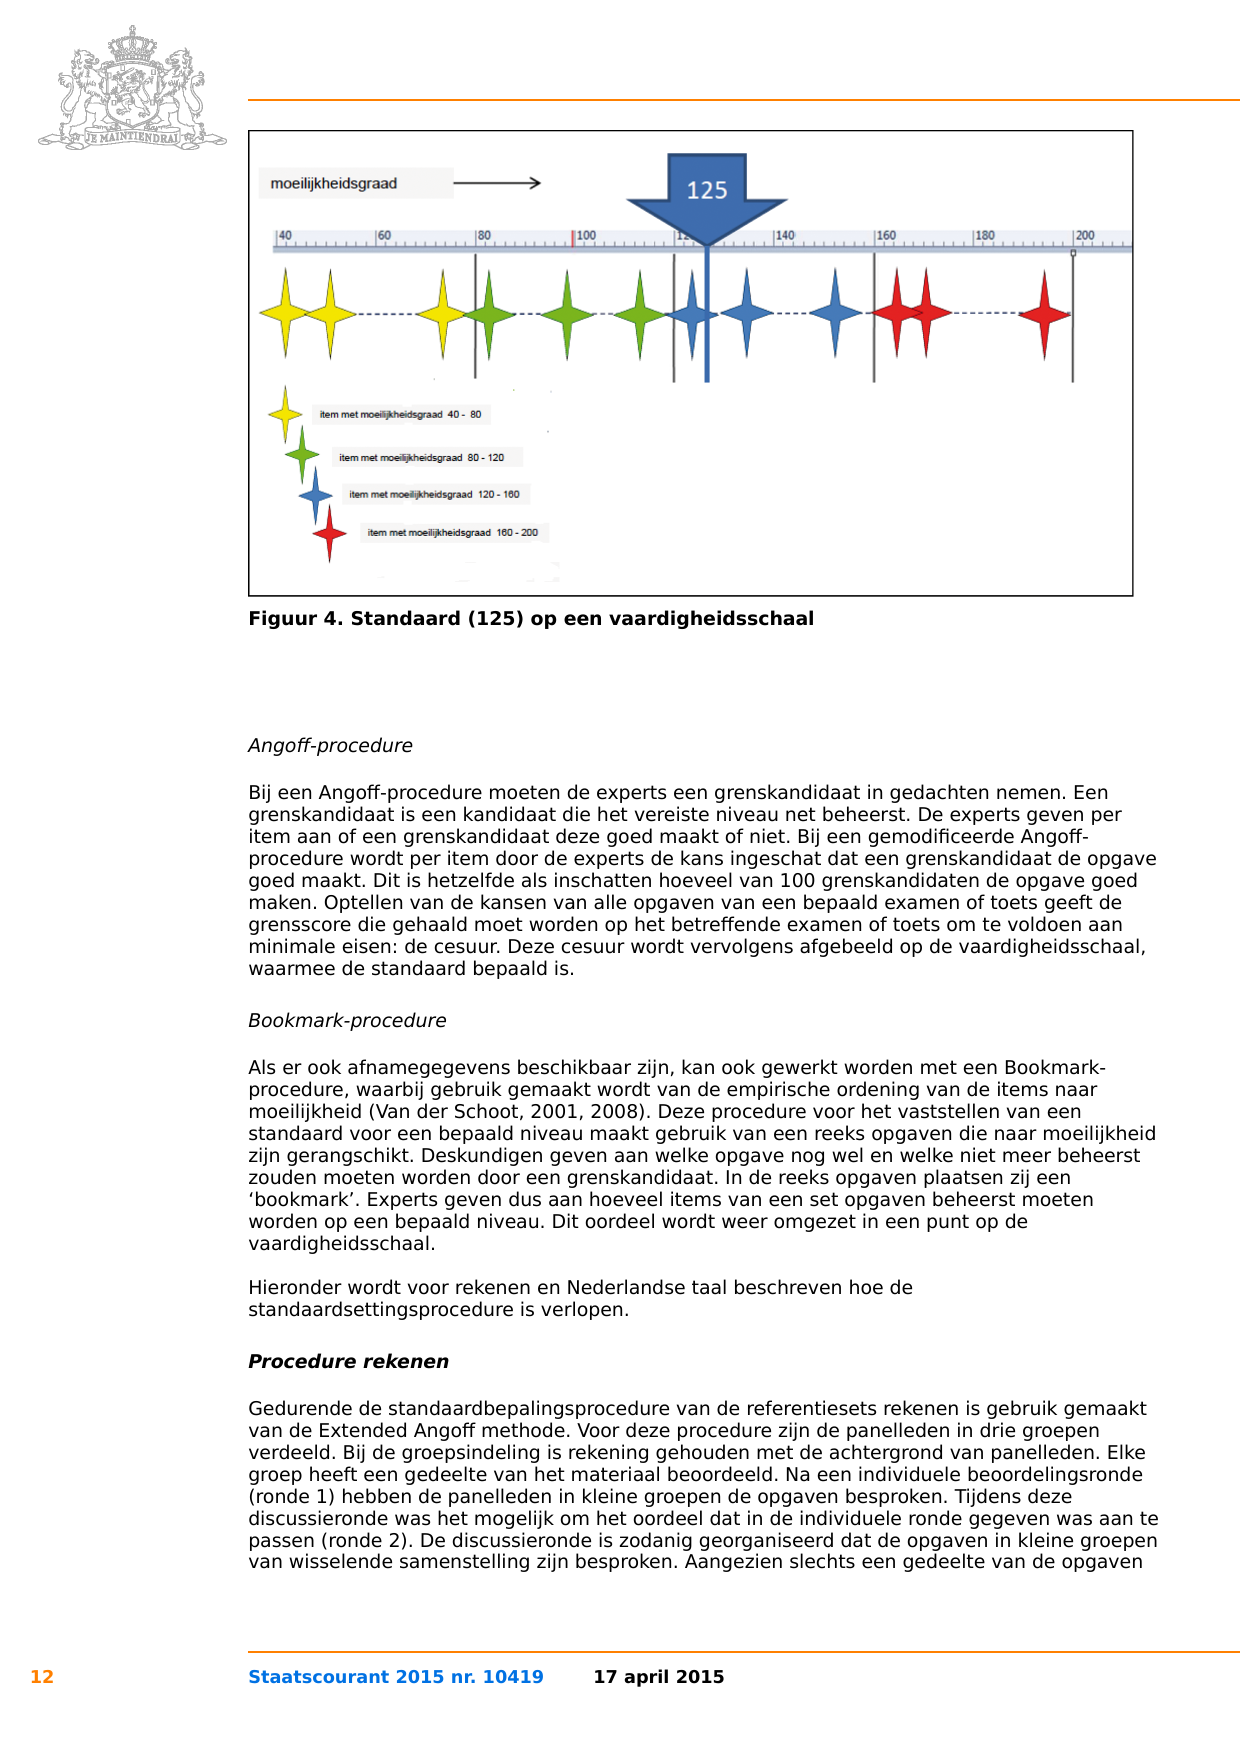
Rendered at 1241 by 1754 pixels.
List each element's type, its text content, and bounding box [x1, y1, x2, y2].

text Gedurende de standaardbepalingsprocedure van de referentiesets rekenen is gebruik gemaakt van de Extended Angoff methode. Voor deze procedure zijn de panelleden in drie groepen verdeeld. Bij de groepsindeling is rekening gehouden met de achtergrond van panelleden. Elke groep heeft een gedeelte van het materiaal beoordeeld. Na een individuele beoordelingsronde (ronde 1) hebben de panelleden in kleine groepen de opgaven besproken. Tijdens deze discussieronde was het mogelijk om het oordeel dat in de individuele ronde gegeven was aan te passen (ronde 2). De discussieronde is zodanig georganiseerd dat de opgaven in kleine groepen van wisselende samenstelling zijn besproken. Aangezien slechts een gedeelte van de opgaven [248, 1398, 1163, 1573]
subtitle Bookmark-procedure [248, 1010, 1163, 1032]
text Hieronder wordt voor rekenen en Nederlandse taal beschreven hoe de standaardsettingsprocedure is verlopen. [248, 1277, 1163, 1321]
picture [38, 25, 227, 150]
subtitle Angoff-procedure [248, 735, 1163, 757]
picture [248, 130, 1134, 597]
text Figuur 4. Standaard (125) op een vaardigheidsschaal [248, 608, 1134, 630]
text Als er ook afnamegegevens beschikbaar zijn, kan ook gewerkt worden met een Bookmark-procedure, waarbij gebruik gemaakt wordt van de empirische ordening van de items naar moeilijkheid (Van der Schoot, 2001, 2008). Deze procedure voor het vaststellen van een standaard voor een bepaald niveau maakt gebruik van een reeks opgaven die naar moeilijkheid zijn gerangschikt. Deskundigen geven aan welke opgave nog wel en welke niet meer beheerst zouden moeten worden door een grenskandidaat. In de reeks opgaven plaatsen zij een ‘bookmark’. Experts geven dus aan hoeveel items van een set opgaven beheerst moeten worden op een bepaald niveau. Dit oordeel wordt weer omgezet in een punt op de vaardigheidsschaal. [248, 1057, 1163, 1255]
subtitle Procedure rekenen [248, 1351, 1163, 1373]
text Bij een Angoff-procedure moeten de experts een grenskandidaat in gedachten nemen. Een grenskandidaat is een kandidaat die het vereiste niveau net beheerst. De experts geven per item aan of een grenskandidaat deze goed maakt of niet. Bij een gemodificeerde Angoff-procedure wordt per item door de experts de kans ingeschat dat een grenskandidaat de opgave goed maakt. Dit is hetzelfde als inschatten hoeveel van 100 grenskandidaten de opgave goed maken. Optellen van de kansen van alle opgaven van een bepaald examen of toets geeft de grensscore die gehaald moet worden op het betreffende examen of toets om te voldoen aan minimale eisen: de cesuur. Deze cesuur wordt vervolgens afgebeeld op de vaardigheidsschaal, waarmee de standaard bepaald is. [248, 782, 1163, 980]
